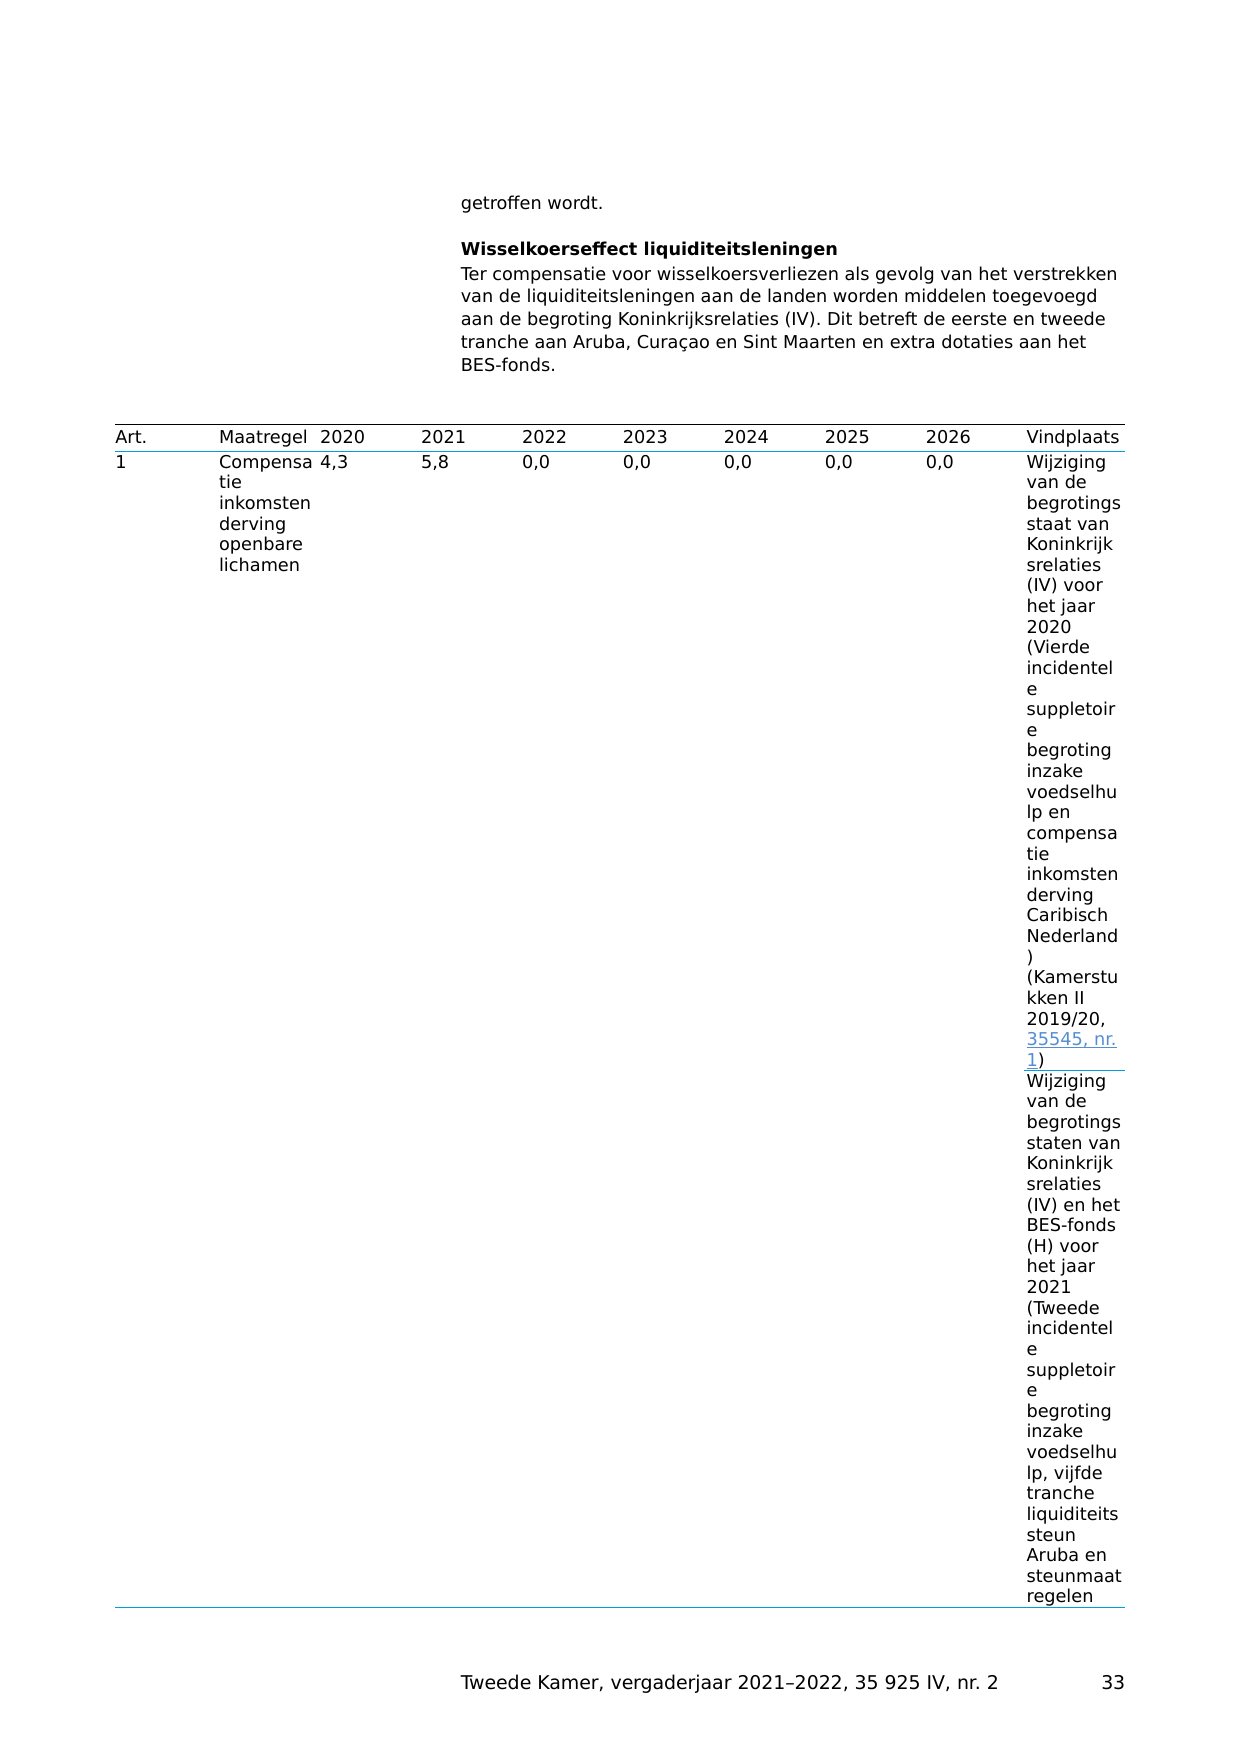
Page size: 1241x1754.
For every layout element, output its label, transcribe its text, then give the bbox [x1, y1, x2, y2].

table_cell 0,0 [822, 452, 923, 1607]
table_cell Maatregel [216, 425, 317, 451]
text Wisselkoerseffect liquiditeitsleningen [461, 237, 1125, 259]
table_cell 0,0 [519, 452, 620, 1607]
table_cell 2026 [923, 425, 1023, 451]
table_cell 2025 [822, 425, 923, 451]
table_cell 0,0 [923, 452, 1023, 1607]
table_cell Art. [115, 425, 216, 451]
table_cell 2021 [418, 425, 519, 451]
table_cell 1 [115, 452, 216, 1607]
table_cell Compensatie inkomstenderving openbare lichamen [216, 452, 317, 1607]
table_cell 2023 [620, 425, 721, 451]
table_cell Vindplaats [1024, 425, 1125, 451]
table_cell Wijziging van de begrotingsstaat van Koninkrijksrelaties (IV) voor het jaar 2020 (Vierde incidentele suppletoire begroting inzake voedselhulp en compensatie inkomstenderving Caribisch Nederland) (Kamerstukken II 2019/20, 35545, nr. 1) [1024, 452, 1125, 1070]
table_cell 5,8 [418, 452, 519, 1607]
table_cell 2020 [317, 425, 418, 451]
table_cell 0,0 [620, 452, 721, 1607]
table_cell 0,0 [721, 452, 822, 1607]
table_header Tabel 3 Begrote uitgaven aan coronamaatregelen op de begroting BES-fonds (bedragen x € 1 mln.) [115, 399, 1125, 424]
table_cell 4,3 [317, 452, 418, 1607]
text getroffen wordt. [461, 191, 1125, 214]
table_cell Wijziging van de begrotingsstaten van Koninkrijksrelaties (IV) en het BES-fonds (H) voor het jaar 2021 (Tweede incidentele suppletoire begroting inzake voedselhulp, vijfde tranche liquiditeitssteun Aruba en steunmaatregelen [1024, 1071, 1125, 1607]
text Ter compensatie voor wisselkoersverliezen als gevolg van het verstrekken van de liquiditeitsleningen aan de landen worden middelen toegevoegd aan de begroting Koninkrijksrelaties (IV). Dit betreft de eerste en tweede tranche aan Aruba, Curaçao en Sint Maarten en extra dotaties aan het BES-fonds. [461, 262, 1125, 376]
table_cell 2024 [721, 425, 822, 451]
table_cell 2022 [519, 425, 620, 451]
